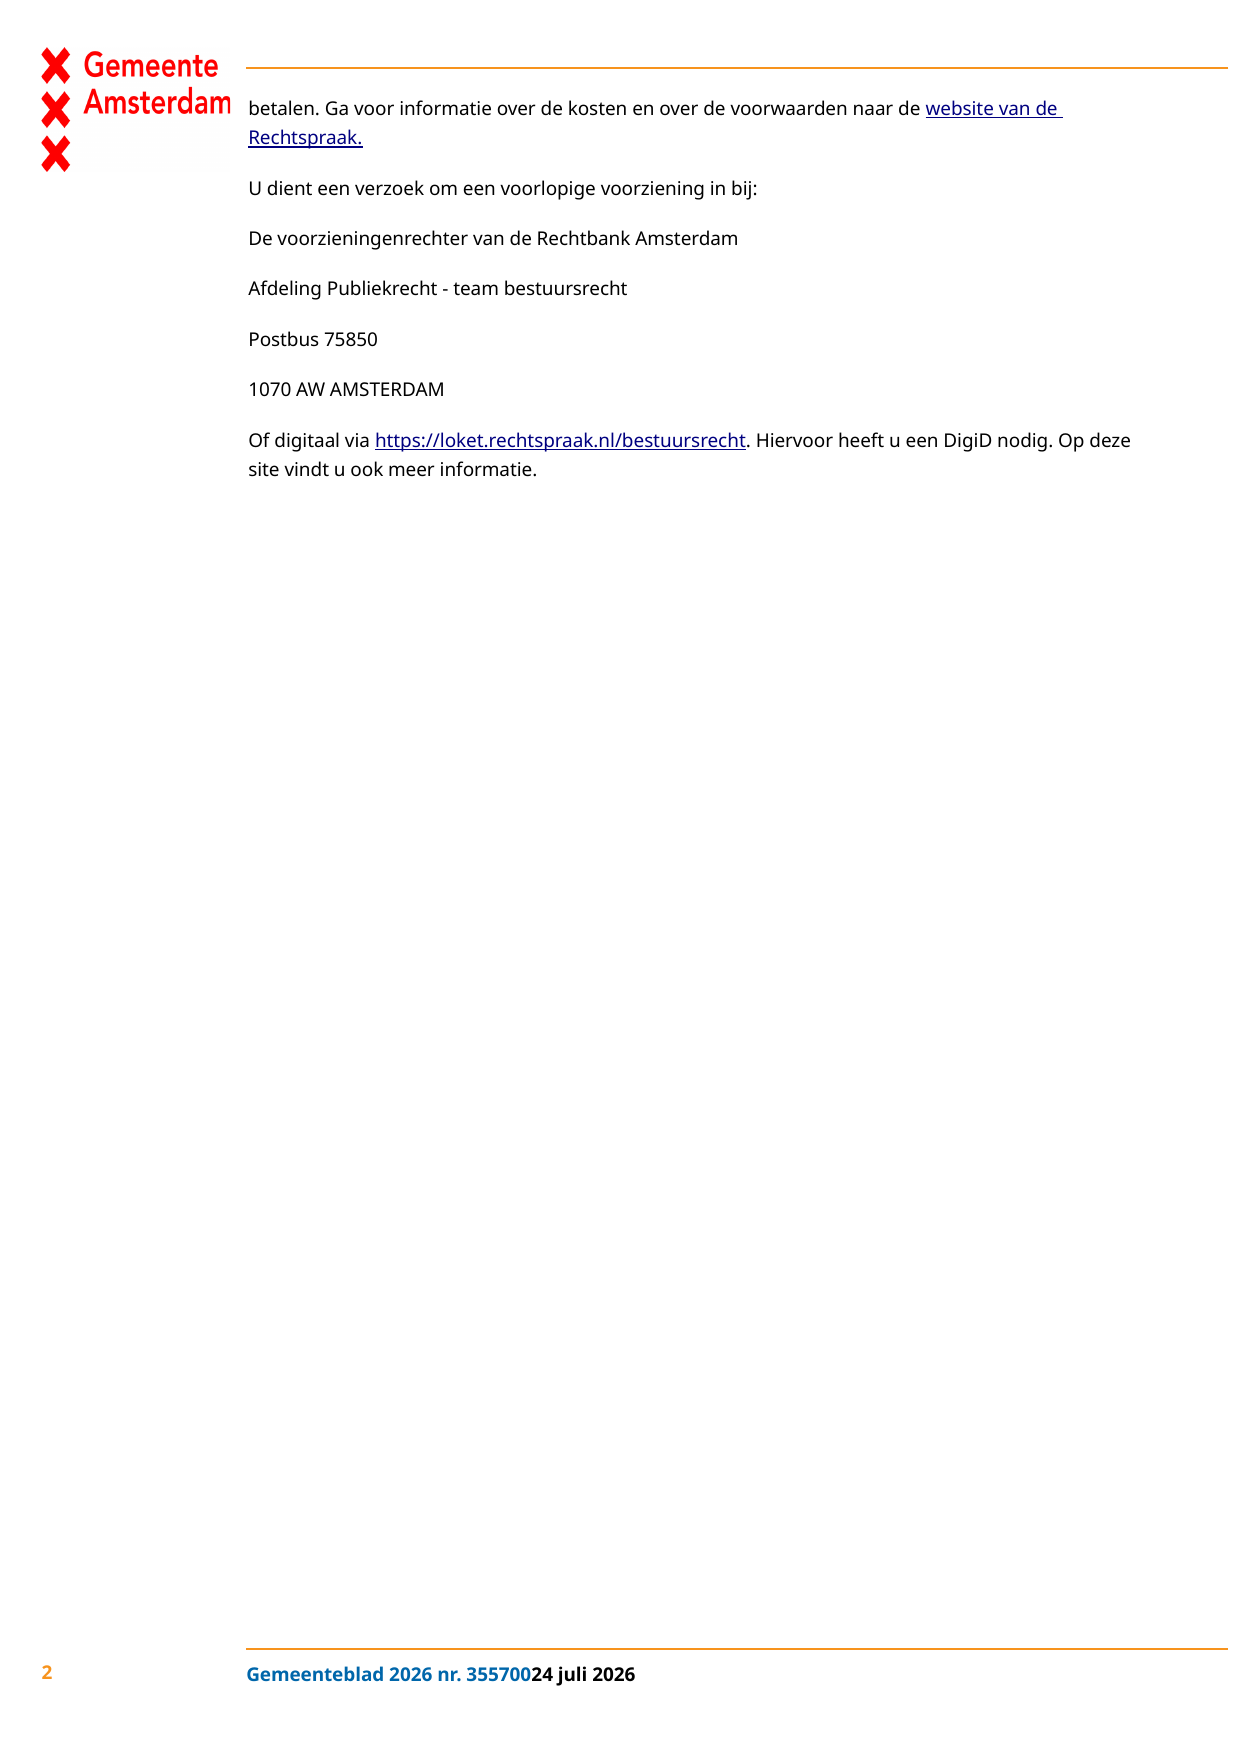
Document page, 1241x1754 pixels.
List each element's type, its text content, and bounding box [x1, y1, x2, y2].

text betalen. Ga voor informatie over de kosten en over de voorwaarden naar de website van de Rechtspraak. [248, 95, 1152, 150]
text Of digitaal via https://loket.rechtspraak.nl/bestuursrecht. Hiervoor heeft u een DigiD nodig. Op deze site vindt u ook meer informatie. [248, 427, 1152, 482]
text Afdeling Publiekrecht - team bestuursrecht [248, 276, 1152, 301]
picture [41, 47, 231, 172]
text Postbus 75850 [248, 326, 1152, 352]
text De voorzieningenrechter van de Rechtbank Amsterdam [248, 225, 1152, 251]
text 1070 AW AMSTERDAM [248, 376, 1152, 402]
text U dient een verzoek om een voorlopige voorziening in bij: [248, 175, 1152, 201]
